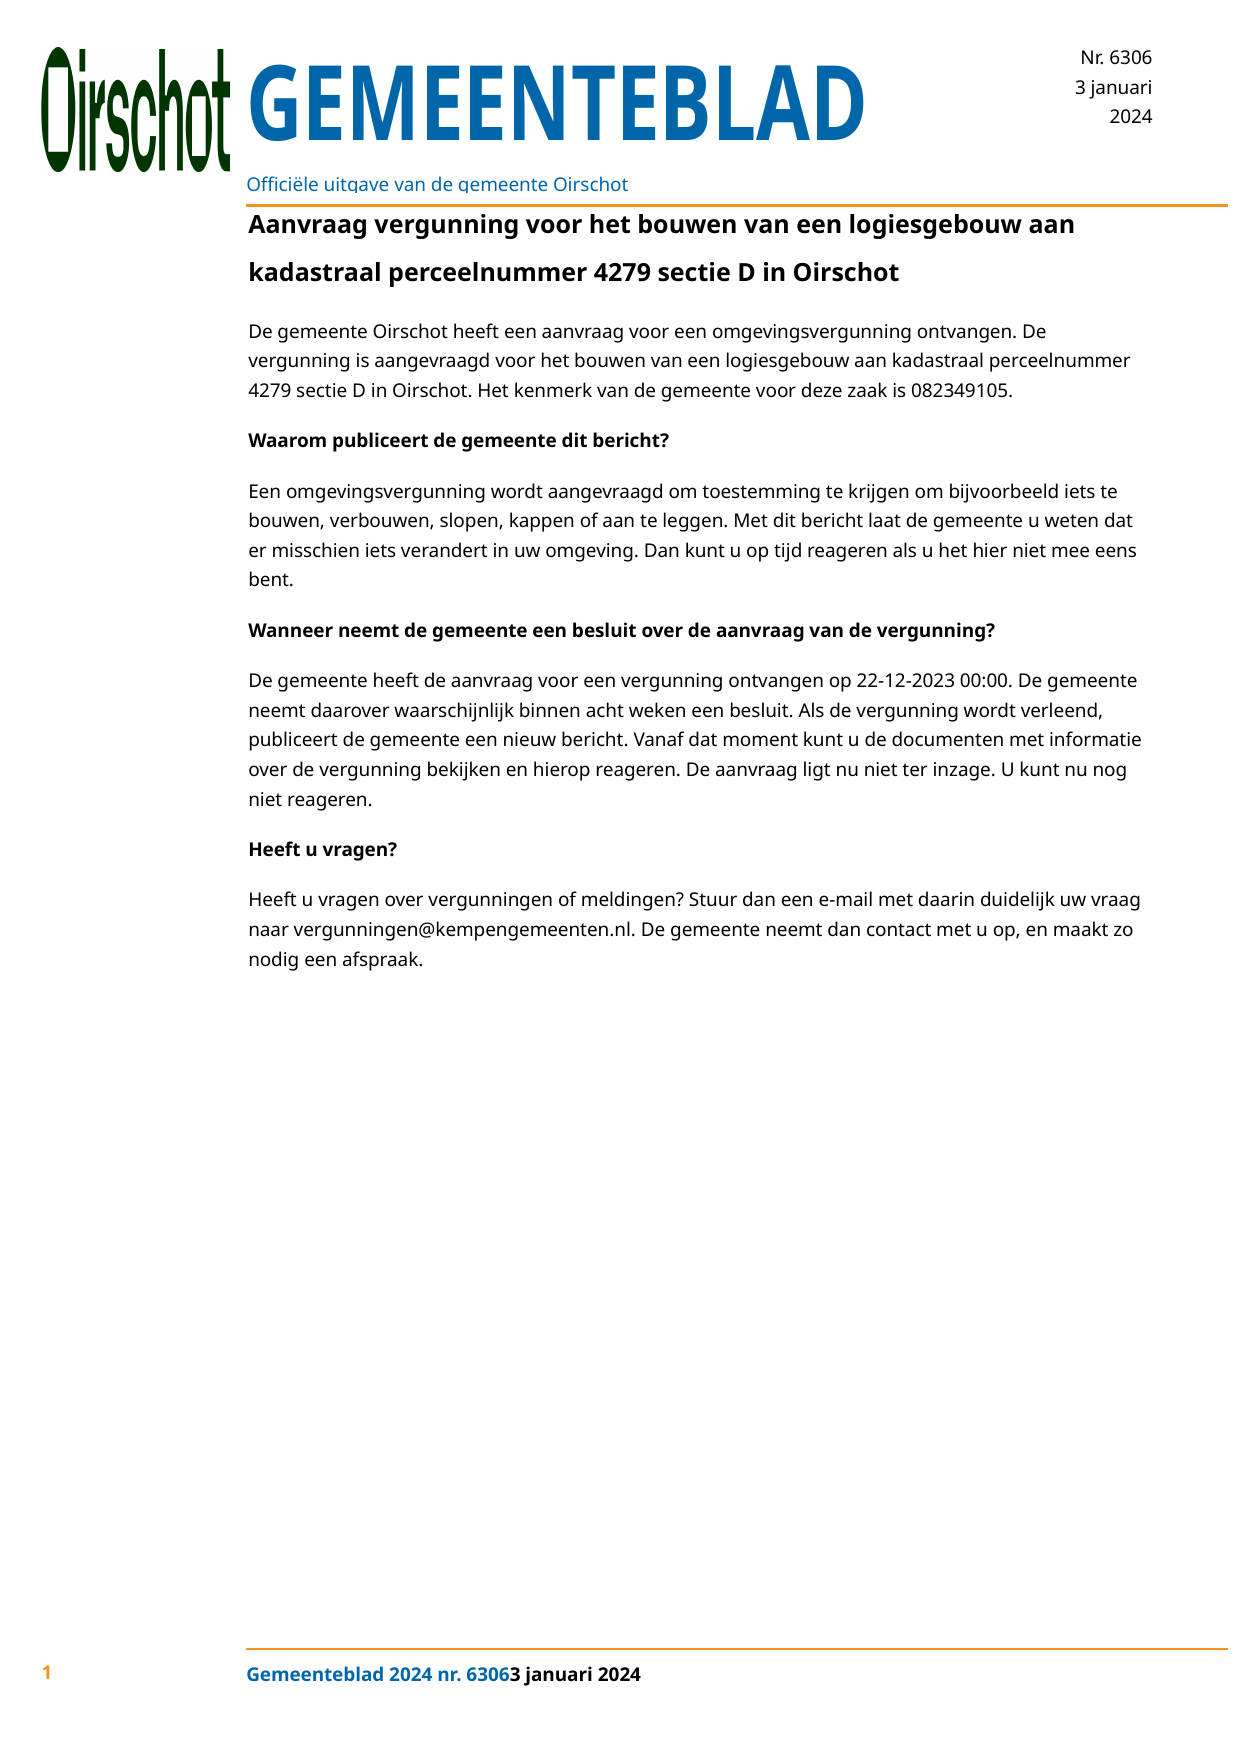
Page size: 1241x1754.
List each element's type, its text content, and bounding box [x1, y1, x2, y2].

text Wanneer neemt de gemeente een besluit over de aanvraag van de vergunning? [248, 617, 1152, 643]
text De gemeente heeft de aanvraag voor een vergunning ontvangen op 22-12-2023 00:00. De gemeente neemt daarover waarschijnlijk binnen acht weken een besluit. Als de vergunning wordt verleend, publiceert de gemeente een nieuw bericht. Vanaf dat moment kunt u de documenten met informatie over de vergunning bekijken en hierop reageren. De aanvraag ligt nu niet ter inzage. U kunt nu nog niet reageren. [248, 667, 1152, 812]
picture [41, 47, 231, 172]
text De gemeente Oirschot heeft een aanvraag voor een omgevingsvergunning ontvangen. De vergunning is aangevraagd voor het bouwen van een logiesgebouw aan kadastraal perceelnummer 4279 sectie D in Oirschot. Het kenmerk van de gemeente voor deze zaak is 082349105. [248, 318, 1152, 403]
text Waarom publiceert de gemeente dit bericht? [248, 427, 1152, 453]
text Een omgevingsvergunning wordt aangevraagd om toestemming te krijgen om bijvoorbeeld iets te bouwen, verbouwen, slopen, kappen of aan te leggen. Met dit bericht laat de gemeente u weten dat er misschien iets verandert in uw omgeving. Dan kunt u op tijd reageren als u het hier niet mee eens bent. [248, 478, 1152, 592]
text Heeft u vragen over vergunningen of meldingen? Stuur dan een e-mail met daarin duidelijk uw vraag naar vergunningen@kempengemeenten.nl. De gemeente neemt dan contact met u op, en maakt zo nodig een afspraak. [248, 887, 1152, 972]
text Heeft u vragen? [248, 836, 1152, 862]
text Aanvraag vergunning voor het bouwen van een logiesgebouw aan kadastraal perceelnummer 4279 sectie D in Oirschot [248, 207, 1152, 288]
